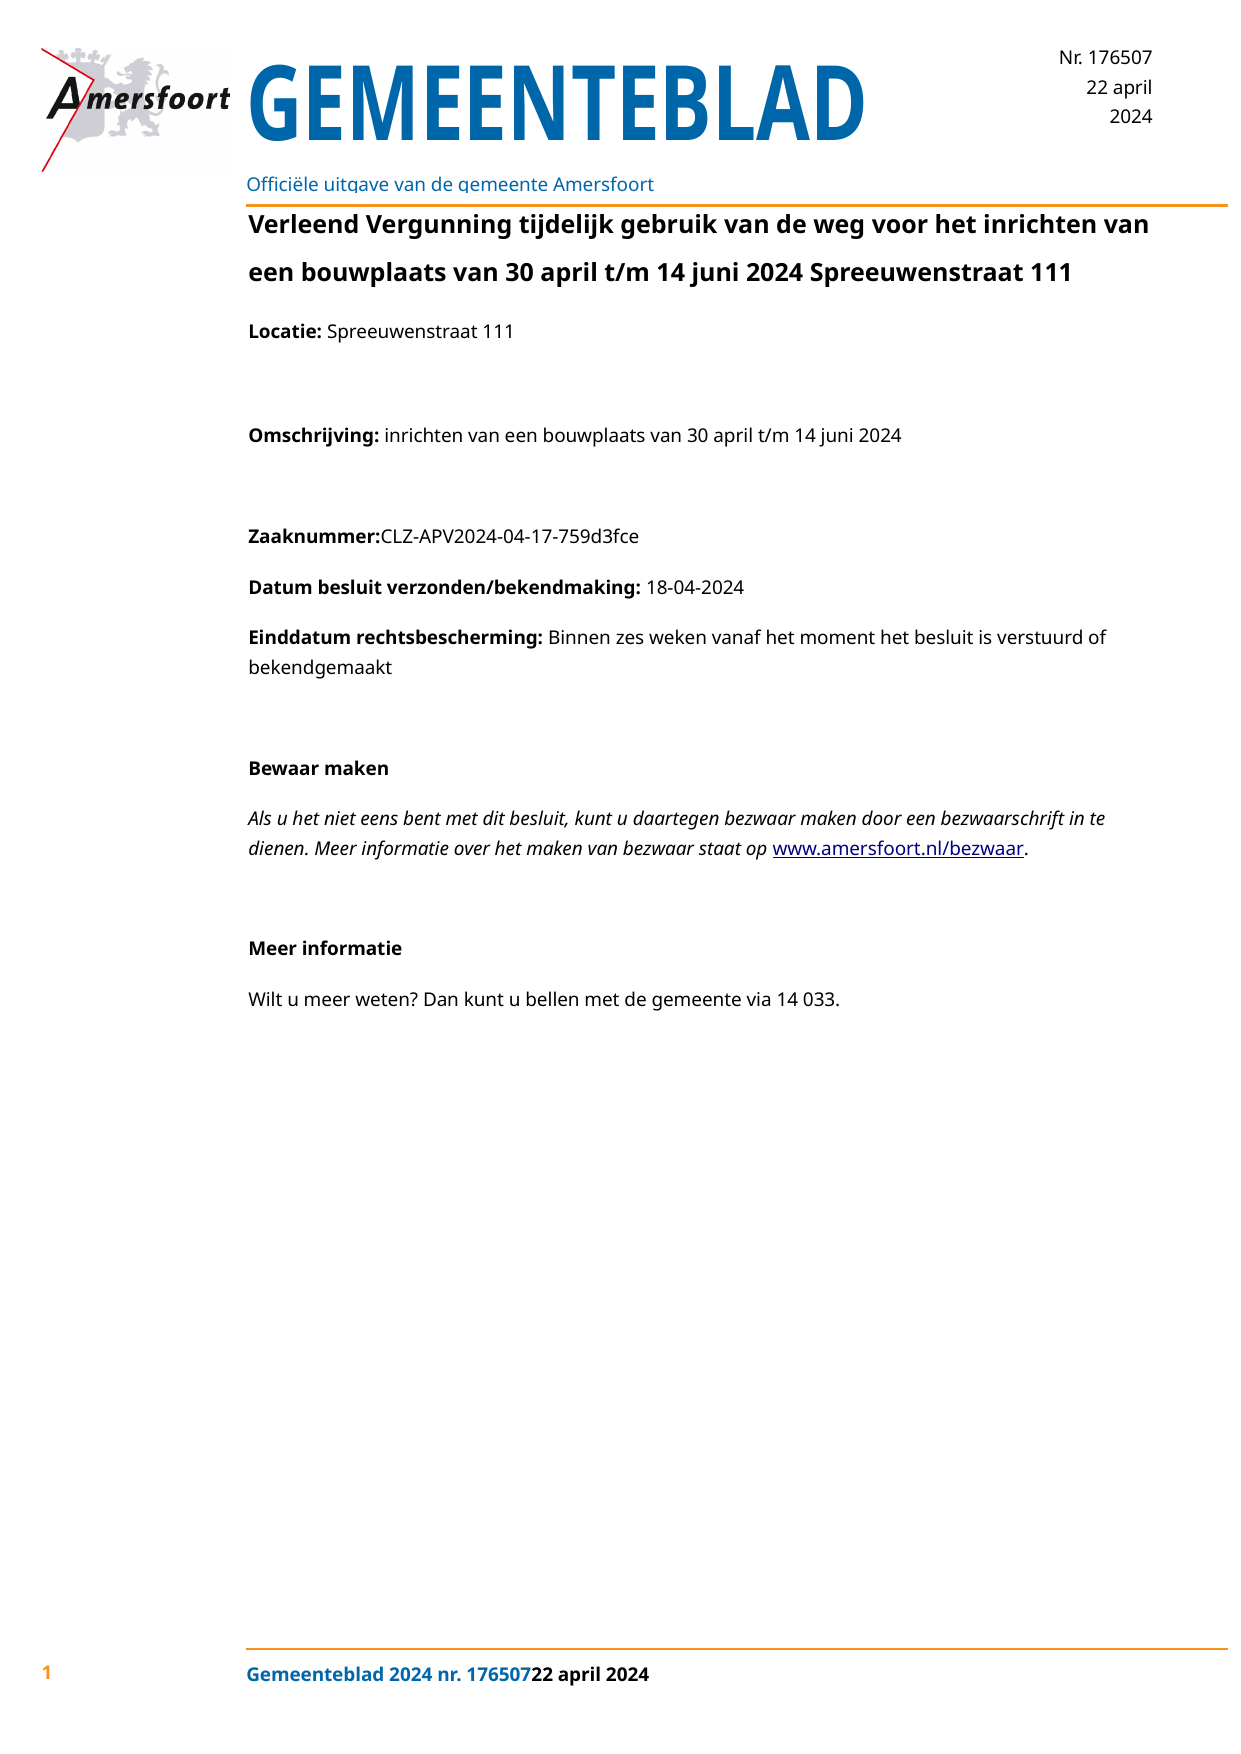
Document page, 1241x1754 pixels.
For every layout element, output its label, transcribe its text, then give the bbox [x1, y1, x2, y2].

text Einddatum rechtsbescherming: Binnen zes weken vanaf het moment het besluit is verstuurd of bekendgemaakt [248, 624, 1152, 680]
text Zaaknummer:CLZ-APV2024-04-17-759d3fce [248, 523, 1152, 549]
picture [41, 47, 231, 172]
text Als u het niet eens bent met dit besluit, kunt u daartegen bezwaar maken door een bezwaarschrift in te dienen. Meer informatie over het maken van bezwaar staat op www.amersfoort.nl/bezwaar. [248, 805, 1152, 861]
text Wilt u meer weten? Dan kunt u bellen met de gemeente via 14 033. [248, 986, 1152, 1012]
text Bewaar maken [248, 755, 1152, 781]
text ﻿Omschrijving: inrichten van een bouwplaats van 30 april t/m 14 juni 2024 [248, 419, 1152, 448]
text Datum besluit verzonden/bekendmaking: 18-04-2024 [248, 574, 1152, 600]
text Verleend Vergunning tijdelijk gebruik van de weg voor het inrichten van een bouwplaats van 30 april t/m 14 juni 2024 Spreeuwenstraat 111 [248, 207, 1152, 288]
text Meer informatie [248, 936, 1152, 961]
text Locatie: Spreeuwenstraat 111 [248, 318, 1152, 344]
